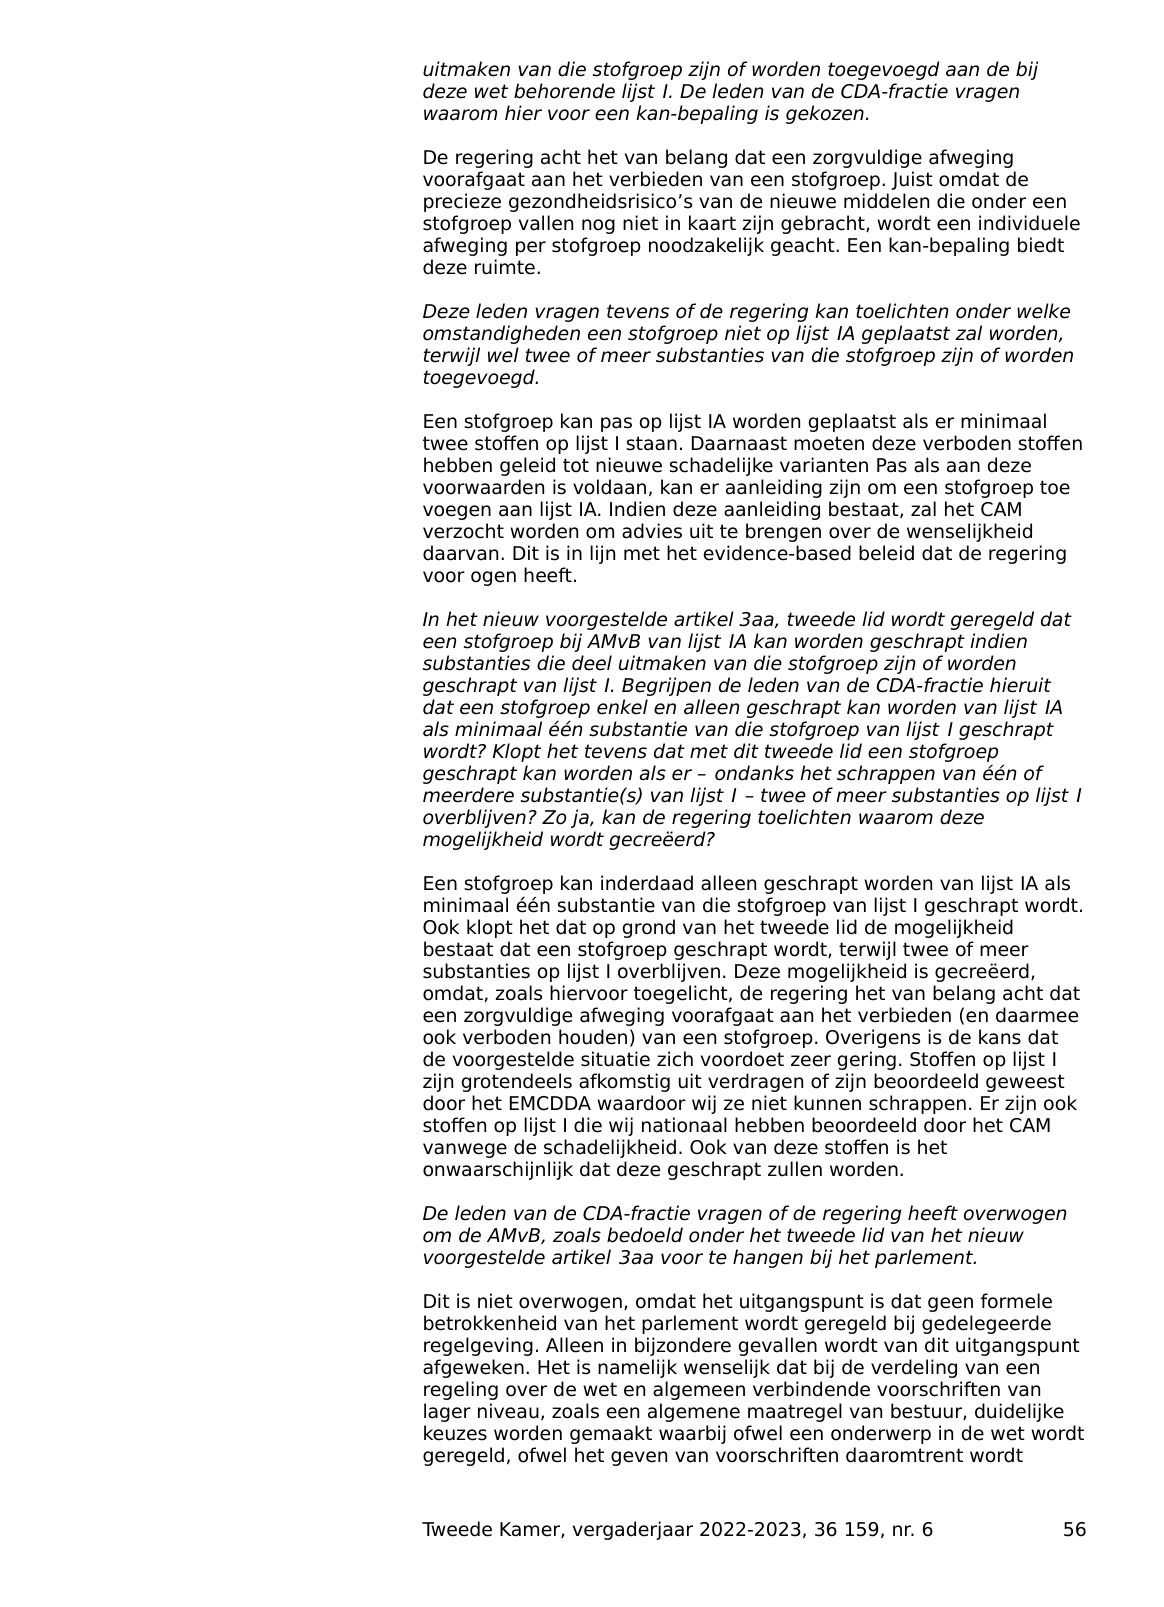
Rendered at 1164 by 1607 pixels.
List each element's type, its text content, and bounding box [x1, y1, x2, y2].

text Een stofgroep kan pas op lijst IA worden geplaatst als er minimaal twee stoffen op lijst I staan. Daarnaast moeten deze verboden stoffen hebben geleid tot nieuwe schadelijke varianten Pas als aan deze voorwaarden is voldaan, kan er aanleiding zijn om een stofgroep toe voegen aan lijst IA. Indien deze aanleiding bestaat, zal het CAM verzocht worden om advies uit te brengen over de wenselijkheid daarvan. Dit is in lijn met het evidence-based beleid dat de regering voor ogen heeft. [422, 411, 1087, 587]
text Een stofgroep kan inderdaad alleen geschrapt worden van lijst IA als minimaal één substantie van die stofgroep van lijst I geschrapt wordt. Ook klopt het dat op grond van het tweede lid de mogelijkheid bestaat dat een stofgroep geschrapt wordt, terwijl twee of meer substanties op lijst I overblijven. Deze mogelijkheid is gecreëerd, omdat, zoals hiervoor toegelicht, de regering het van belang acht dat een zorgvuldige afweging voorafgaat aan het verbieden (en daarmee ook verboden houden) van een stofgroep. Overigens is de kans dat de voorgestelde situatie zich voordoet zeer gering. Stoffen op lijst I zijn grotendeels afkomstig uit verdragen of zijn beoordeeld geweest door het EMCDDA waardoor wij ze niet kunnen schrappen. Er zijn ook stoffen op lijst I die wij nationaal hebben beoordeeld door het CAM vanwege de schadelijkheid. Ook van deze stoffen is het onwaarschijnlijk dat deze geschrapt zullen worden. [422, 873, 1087, 1181]
text De regering acht het van belang dat een zorgvuldige afweging voorafgaat aan het verbieden van een stofgroep. Juist omdat de precieze gezondheidsrisico’s van de nieuwe middelen die onder een stofgroep vallen nog niet in kaart zijn gebracht, wordt een individuele afweging per stofgroep noodzakelijk geacht. Een kan-bepaling biedt deze ruimte. [422, 147, 1087, 279]
text De leden van de CDA-fractie vragen of de regering heeft overwogen om de AMvB, zoals bedoeld onder het tweede lid van het nieuw voorgestelde artikel 3aa voor te hangen bij het parlement. [422, 1203, 1087, 1269]
text uitmaken van die stofgroep zijn of worden toegevoegd aan de bij deze wet behorende lijst I. De leden van de CDA-fractie vragen waarom hier voor een kan-bepaling is gekozen. [422, 59, 1087, 125]
text In het nieuw voorgestelde artikel 3aa, tweede lid wordt geregeld dat een stofgroep bij AMvB van lijst IA kan worden geschrapt indien substanties die deel uitmaken van die stofgroep zijn of worden geschrapt van lijst I. Begrijpen de leden van de CDA-fractie hieruit dat een stofgroep enkel en alleen geschrapt kan worden van lijst IA als minimaal één substantie van die stofgroep van lijst I geschrapt wordt? Klopt het tevens dat met dit tweede lid een stofgroep geschrapt kan worden als er – ondanks het schrappen van één of meerdere substantie(s) van lijst I – twee of meer substanties op lijst I overblijven? Zo ja, kan de regering toelichten waarom deze mogelijkheid wordt gecreëerd? [422, 609, 1087, 851]
text Deze leden vragen tevens of de regering kan toelichten onder welke omstandigheden een stofgroep niet op lijst IA geplaatst zal worden, terwijl wel twee of meer substanties van die stofgroep zijn of worden toegevoegd. [422, 301, 1087, 389]
text Dit is niet overwogen, omdat het uitgangspunt is dat geen formele betrokkenheid van het parlement wordt geregeld bij gedelegeerde regelgeving. Alleen in bijzondere gevallen wordt van dit uitgangspunt afgeweken. Het is namelijk wenselijk dat bij de verdeling van een regeling over de wet en algemeen verbindende voorschriften van lager niveau, zoals een algemene maatregel van bestuur, duidelijke keuzes worden gemaakt waarbij ofwel een onderwerp in de wet wordt geregeld, ofwel het geven van voorschriften daaromtrent wordt [422, 1291, 1087, 1467]
